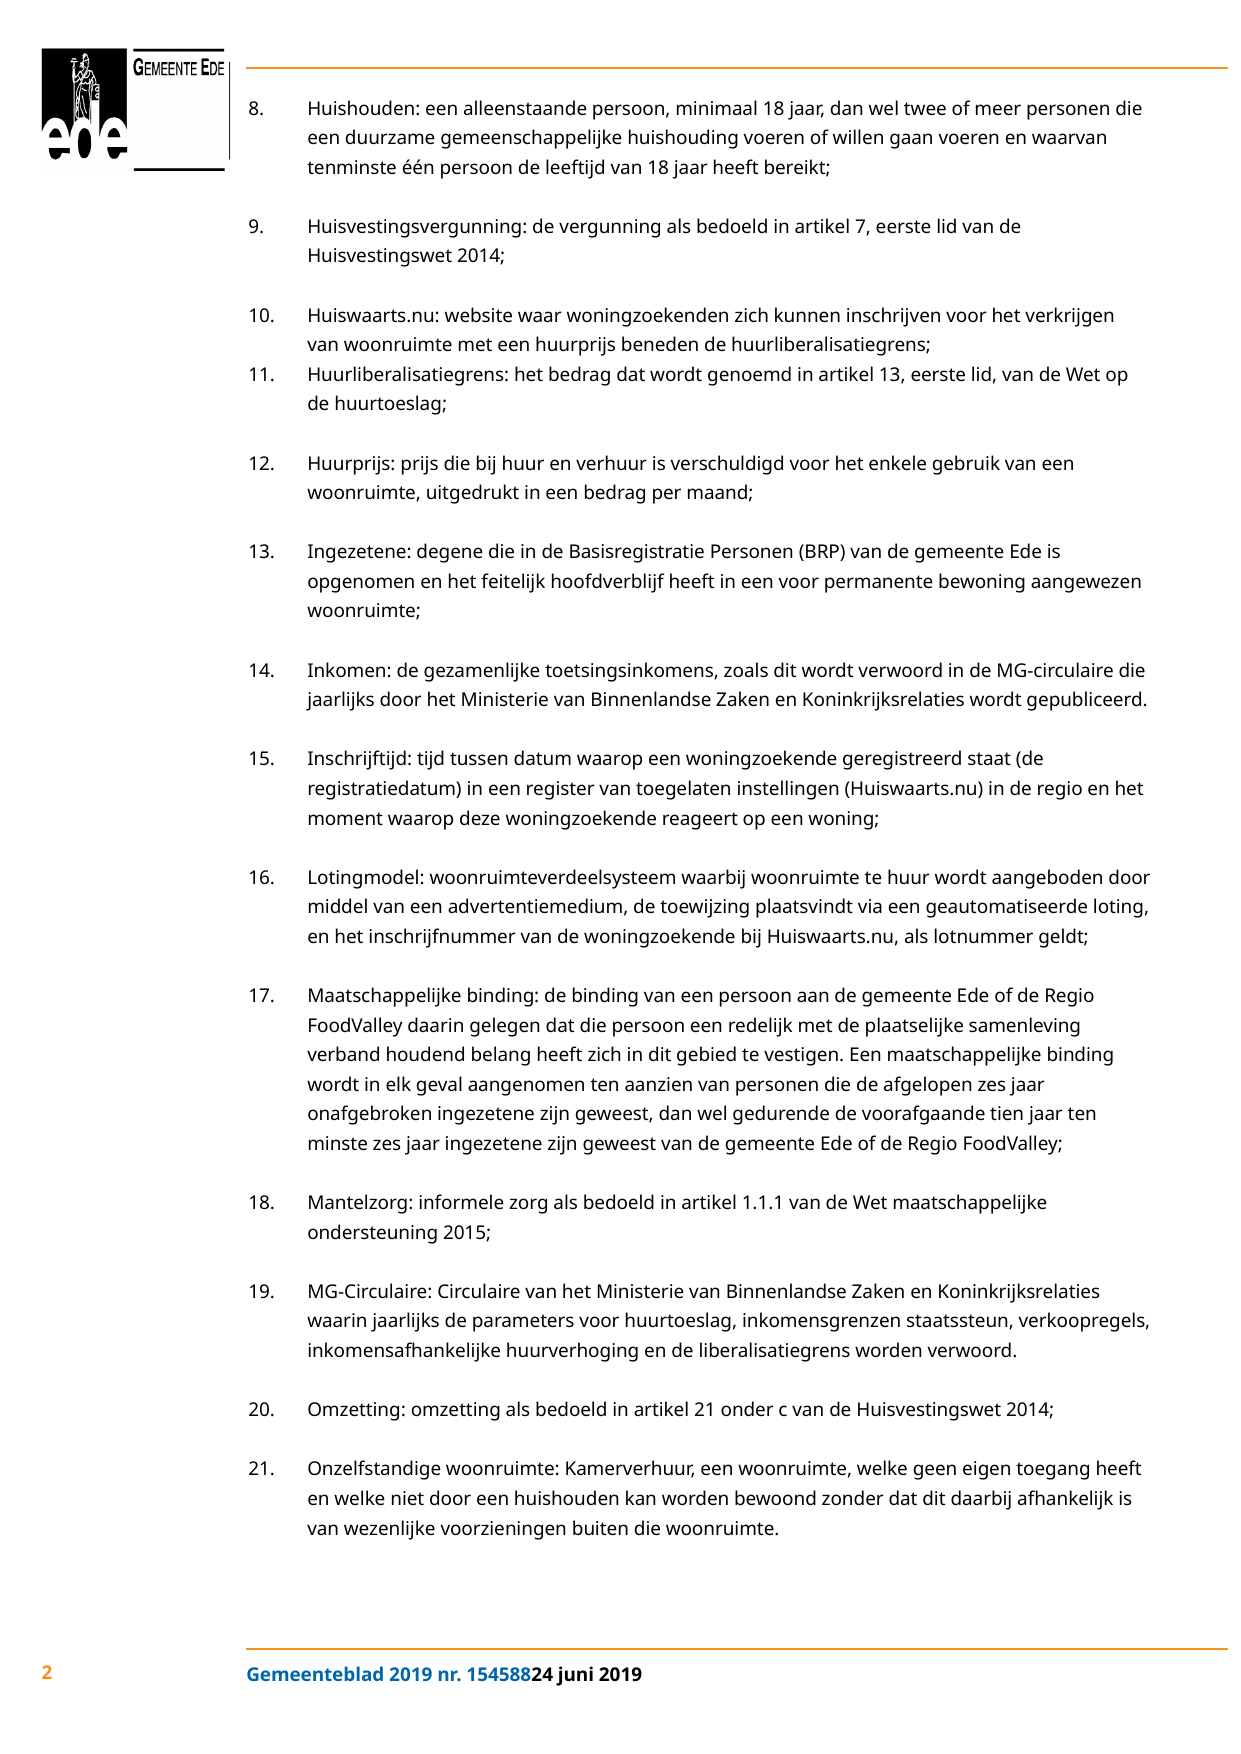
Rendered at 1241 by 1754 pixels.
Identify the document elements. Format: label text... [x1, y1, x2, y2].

list MG-Circulaire: Circulaire van het Ministerie van Binnenlandse Zaken en Koninkrijksrelaties waarin jaarlijks de parameters voor huurtoeslag, inkomensgrenzen staatssteun, verkoopregels, inkomensafhankelijke huurverhoging en de liberalisatiegrens worden verwoord. [248, 1278, 1152, 1363]
list Huisvestingsvergunning: de vergunning als bedoeld in artikel 7, eerste lid van de Huisvestingswet 2014; [248, 213, 1152, 268]
list Inschrijftijd: tijd tussen datum waarop een woningzoekende geregistreerd staat (de registratiedatum) in een register van toegelaten instellingen (Huiswaarts.nu) in de regio en het moment waarop deze woningzoekende reageert op een woning; [248, 746, 1152, 831]
list Mantelzorg: informele zorg als bedoeld in artikel 1.1.1 van de Wet maatschappelijke ondersteuning 2015; [248, 1189, 1152, 1245]
list Huishouden: een alleenstaande persoon, minimaal 18 jaar, dan wel twee of meer personen die een duurzame gemeenschappelijke huishouding voeren of willen gaan voeren en waarvan tenminste één persoon de leeftijd van 18 jaar heeft bereikt; [248, 95, 1152, 180]
list Omzetting: omzetting als bedoeld in artikel 21 onder c van de Huisvestingswet 2014; [248, 1396, 1152, 1422]
list Ingezetene: degene die in de Basisregistratie Personen (BRP) van de gemeente Ede is opgenomen en het feitelijk hoofdverblijf heeft in een voor permanente bewoning aangewezen woonruimte; [248, 538, 1152, 623]
list Maatschappelijke binding: de binding van een persoon aan de gemeente Ede of de Regio FoodValley daarin gelegen dat die persoon een redelijk met de plaatselijke samenleving verband houdend belang heeft zich in dit gebied te vestigen. Een maatschappelijke binding wordt in elk geval aangenomen ten aanzien van personen die de afgelopen zes jaar onafgebroken ingezetene zijn geweest, dan wel gedurende de voorafgaande tien jaar ten minste zes jaar ingezetene zijn geweest van de gemeente Ede of de Regio FoodValley; [248, 982, 1152, 1156]
list Huurliberalisatiegrens: het bedrag dat wordt genoemd in artikel 13, eerste lid, van de Wet op de huurtoeslag; [248, 361, 1152, 416]
list Huurprijs: prijs die bij huur en verhuur is verschuldigd voor het enkele gebruik van een woonruimte, uitgedrukt in een bedrag per maand; [248, 450, 1152, 505]
list Onzelfstandige woonruimte: Kamerverhuur, een woonruimte, welke geen eigen toegang heeft en welke niet door een huishouden kan worden bewoond zonder dat dit daarbij afhankelijk is van wezenlijke voorzieningen buiten die woonruimte. [248, 1456, 1152, 1541]
list Huiswaarts.nu: website waar woningzoekenden zich kunnen inschrijven voor het verkrijgen van woonruimte met een huurprijs beneden de huurliberalisatiegrens; [248, 302, 1152, 357]
list Inkomen: de gezamenlijke toetsingsinkomens, zoals dit wordt verwoord in de MG-circulaire die jaarlijks door het Ministerie van Binnenlandse Zaken en Koninkrijksrelaties wordt gepubliceerd. [248, 657, 1152, 712]
picture [41, 47, 231, 172]
list Lotingmodel: woonruimteverdeelsysteem waarbij woonruimte te huur wordt aangeboden door middel van een advertentiemedium, de toewijzing plaatsvindt via een geautomatiseerde loting, en het inschrijfnummer van de woningzoekende bij Huiswaarts.nu, als lotnummer geldt; [248, 864, 1152, 949]
